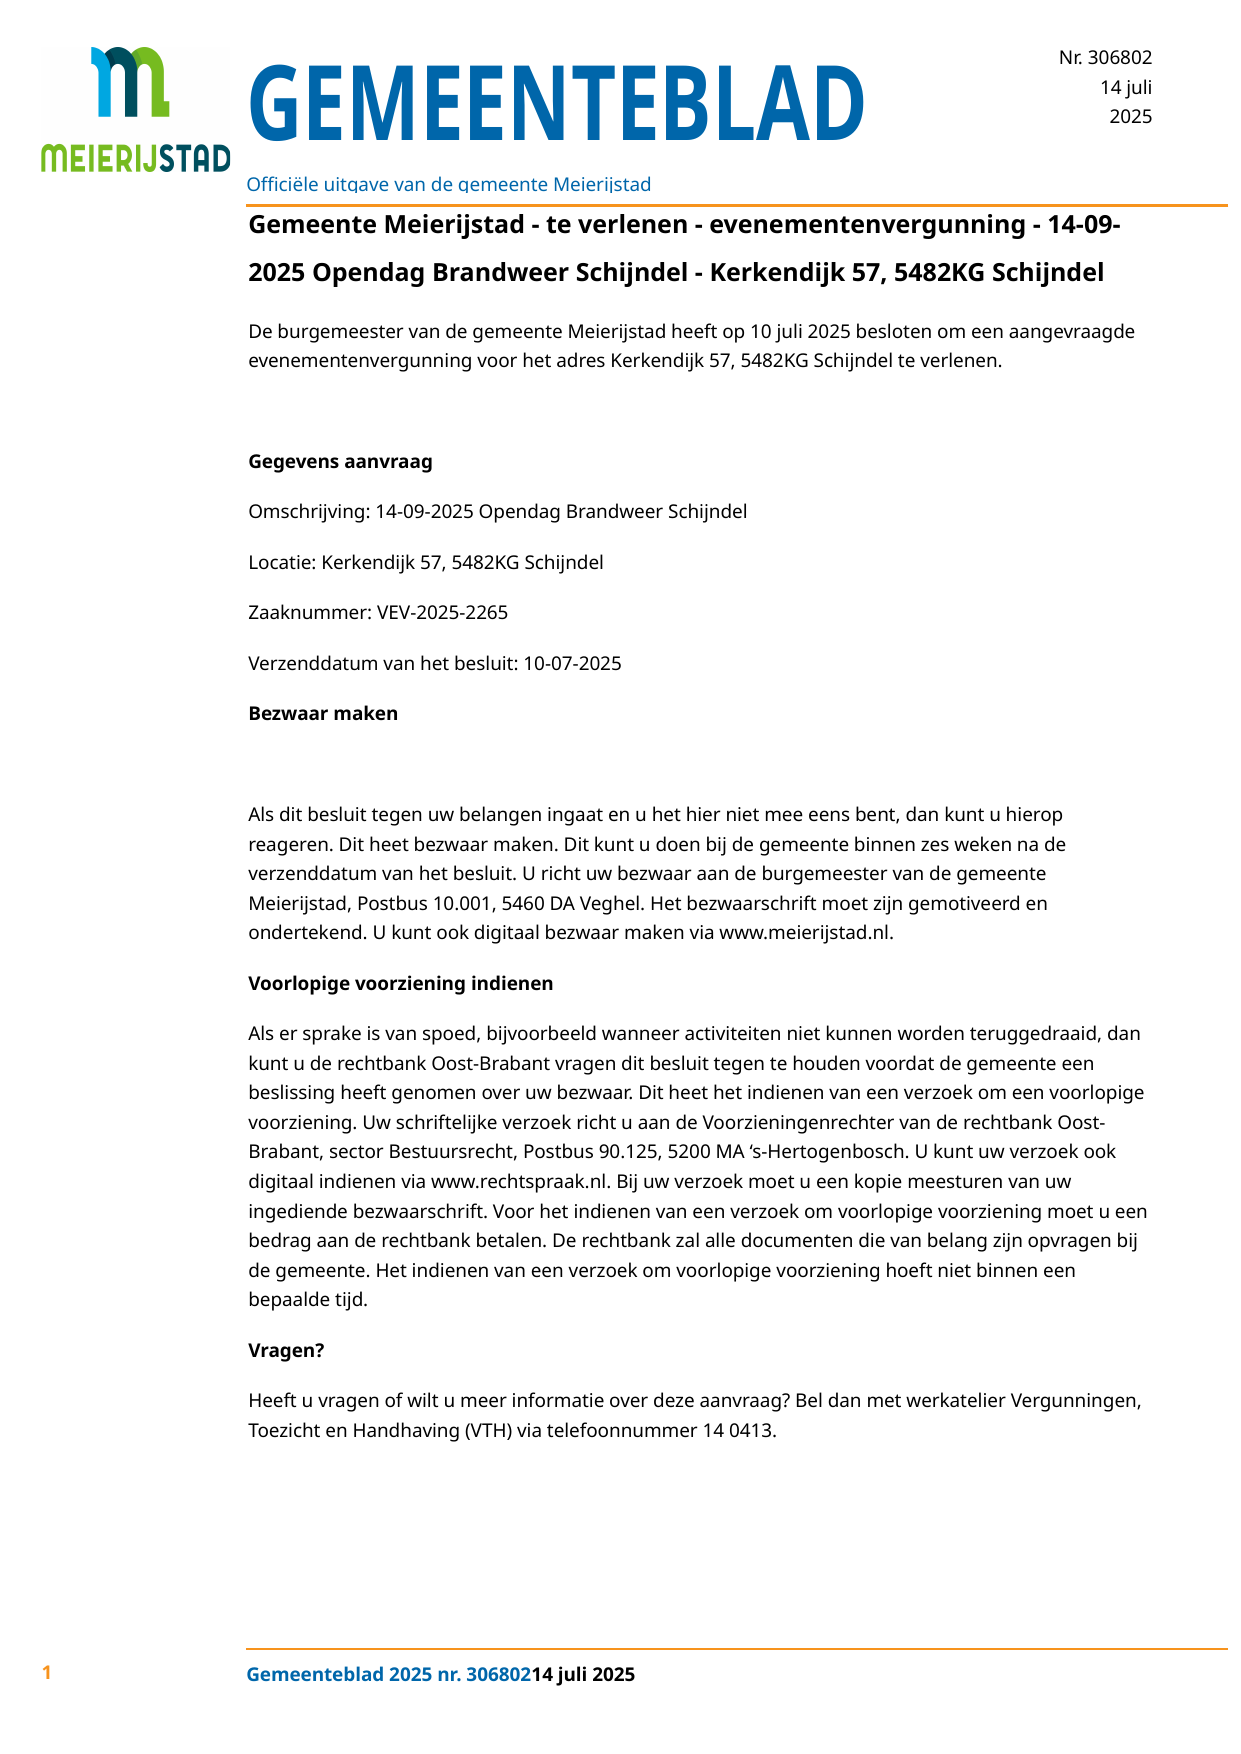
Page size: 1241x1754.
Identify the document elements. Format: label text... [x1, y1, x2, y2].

text Als dit besluit tegen uw belangen ingaat en u het hier niet mee eens bent, dan kunt u hierop reageren. Dit heet bezwaar maken. Dit kunt u doen bij de gemeente binnen zes weken na de verzenddatum van het besluit. U richt uw bezwaar aan de burgemeester van de gemeente Meierijstad, Postbus 10.001, 5460 DA Veghel. Het bezwaarschrift moet zijn gemotiveerd en ondertekend. U kunt ook digitaal bezwaar maken via www.meierijstad.nl. [248, 801, 1152, 945]
text Omschrijving: 14-09-2025 Opendag Brandweer Schijndel [248, 499, 1152, 524]
text Zaaknummer: VEV-2025-2265 [248, 599, 1152, 625]
text Heeft u vragen of wilt u meer informatie over deze aanvraag? Bel dan met werkatelier Vergunningen, Toezicht en Handhaving (VTH) via telefoonnummer 14 0413. [248, 1387, 1152, 1443]
text Bezwaar maken [248, 700, 1152, 726]
text Locatie: Kerkendijk 57, 5482KG Schijndel [248, 549, 1152, 575]
text Verzenddatum van het besluit: 10-07-2025 [248, 650, 1152, 676]
picture [41, 47, 231, 172]
text Gegevens aanvraag [248, 448, 1152, 474]
text Vragen? [248, 1337, 1152, 1363]
text De burgemeester van de gemeente Meierijstad heeft op 10 juli 2025 besloten om een aangevraagde evenementenvergunning voor het adres Kerkendijk 57, 5482KG Schijndel te verlenen. [248, 318, 1152, 373]
text Voorlopige voorziening indienen [248, 970, 1152, 996]
text Als er sprake is van spoed, bijvoorbeeld wanneer activiteiten niet kunnen worden teruggedraaid, dan kunt u de rechtbank Oost-Brabant vragen dit besluit tegen te houden voordat de gemeente een beslissing heeft genomen over uw bezwaar. Dit heet het indienen van een verzoek om een voorlopige voorziening. Uw schriftelijke verzoek richt u aan de Voorzieningenrechter van de rechtbank Oost-Brabant, sector Bestuursrecht, Postbus 90.125, 5200 MA ‘s-Hertogenbosch. U kunt uw verzoek ook digitaal indienen via www.rechtspraak.nl. Bij uw verzoek moet u een kopie meesturen van uw ingediende bezwaarschrift. Voor het indienen van een verzoek om voorlopige voorziening moet u een bedrag aan de rechtbank betalen. De rechtbank zal alle documenten die van belang zijn opvragen bij de gemeente. Het indienen van een verzoek om voorlopige voorziening hoeft niet binnen een bepaalde tijd. [248, 1020, 1152, 1312]
text Gemeente Meierijstad - te verlenen - evenementenvergunning - 14-09-2025 Opendag Brandweer Schijndel - Kerkendijk 57, 5482KG Schijndel [248, 207, 1152, 288]
